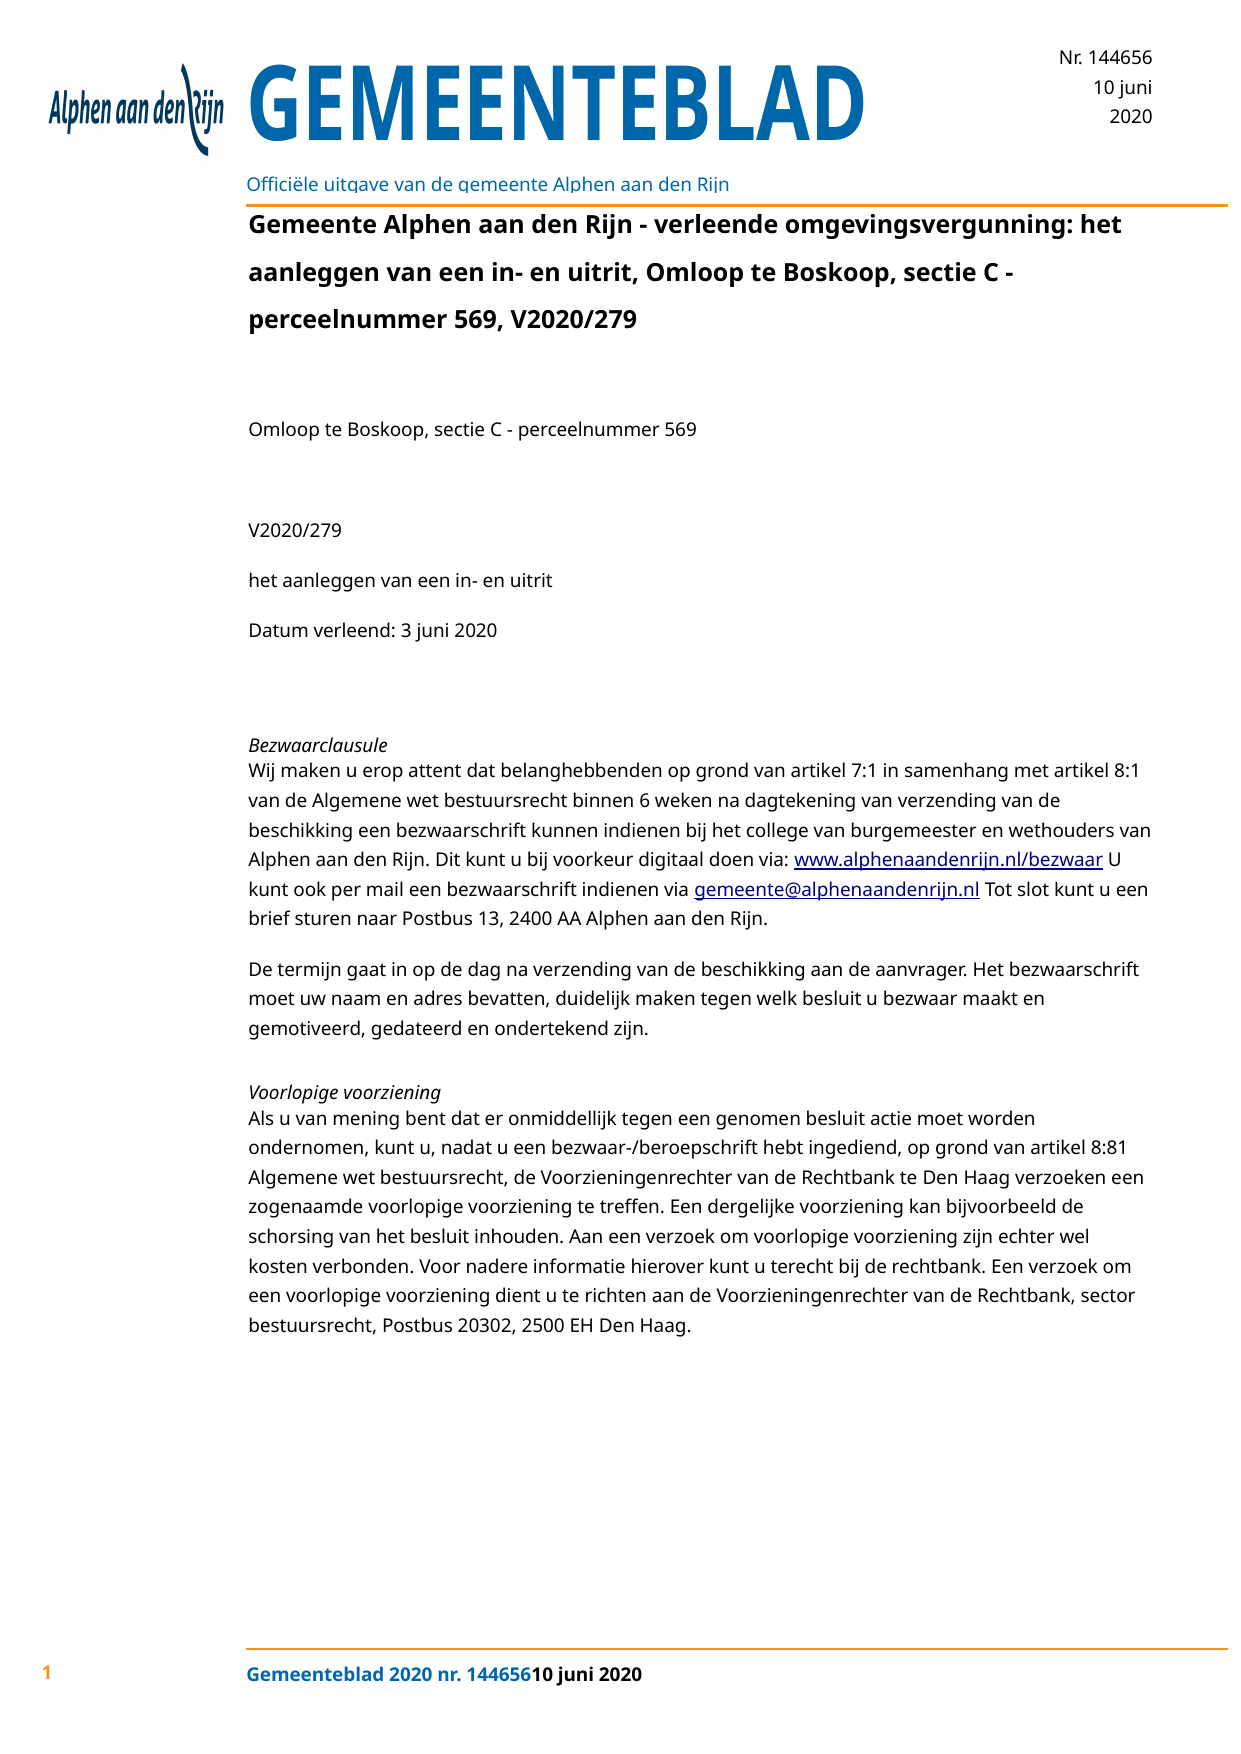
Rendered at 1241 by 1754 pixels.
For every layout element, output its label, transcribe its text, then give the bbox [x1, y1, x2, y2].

text V2020/279 [248, 517, 1152, 542]
text het aanleggen van een in- en uitrit [248, 567, 1152, 593]
picture [41, 47, 231, 172]
text Wij maken u erop attent dat belanghebbenden op grond van artikel 7:1 in samenhang met artikel 8:1 van de Algemene wet bestuursrecht binnen 6 weken na dagtekening van verzending van de beschikking een bezwaarschrift kunnen indienen bij het college van burgemeester en wethouders van Alphen aan den Rijn. Dit kunt u bij voorkeur digitaal doen via: www.alphenaandenrijn.nl/bezwaar U kunt ook per mail een bezwaarschrift indienen via gemeente@alphenaandenrijn.nl Tot slot kunt u een brief sturen naar Postbus 13, 2400 AA Alphen aan den Rijn. [248, 758, 1152, 931]
text Omloop te Boskoop, sectie C - perceelnummer 569 [248, 416, 1152, 442]
text Voorlopige voorziening [248, 1079, 1152, 1105]
text Als u van mening bent dat er onmiddellijk tegen een genomen besluit actie moet worden ondernomen, kunt u, nadat u een bezwaar-/beroepschrift hebt ingediend, op grond van artikel 8:81 Algemene wet bestuursrecht, de Voorzieningenrechter van de Rechtbank te Den Haag verzoeken een zogenaamde voorlopige voorziening te treffen. Een dergelijke voorziening kan bijvoorbeeld de schorsing van het besluit inhouden. Aan een verzoek om voorlopige voorziening zijn echter wel kosten verbonden. Voor nadere informatie hierover kunt u terecht bij de rechtbank. Een verzoek om een voorlopige voorziening dient u te richten aan de Voorzieningenrechter van de Rechtbank, sector bestuursrecht, Postbus 20302, 2500 EH Den Haag. [248, 1105, 1152, 1338]
text Bezwaarclausule [248, 732, 1152, 758]
text Gemeente Alphen aan den Rijn - verleende omgevingsvergunning: het aanleggen van een in- en uitrit, Omloop te Boskoop, sectie C - perceelnummer 569, V2020/279 [248, 207, 1152, 336]
text Datum verleend: 3 juni 2020 [248, 618, 1152, 643]
text De termijn gaat in op de dag na verzending van de beschikking aan de aanvrager. Het bezwaarschrift moet uw naam en adres bevatten, duidelijk maken tegen welk besluit u bezwaar maakt en gemotiveerd, gedateerd en ondertekend zijn. [248, 956, 1152, 1041]
